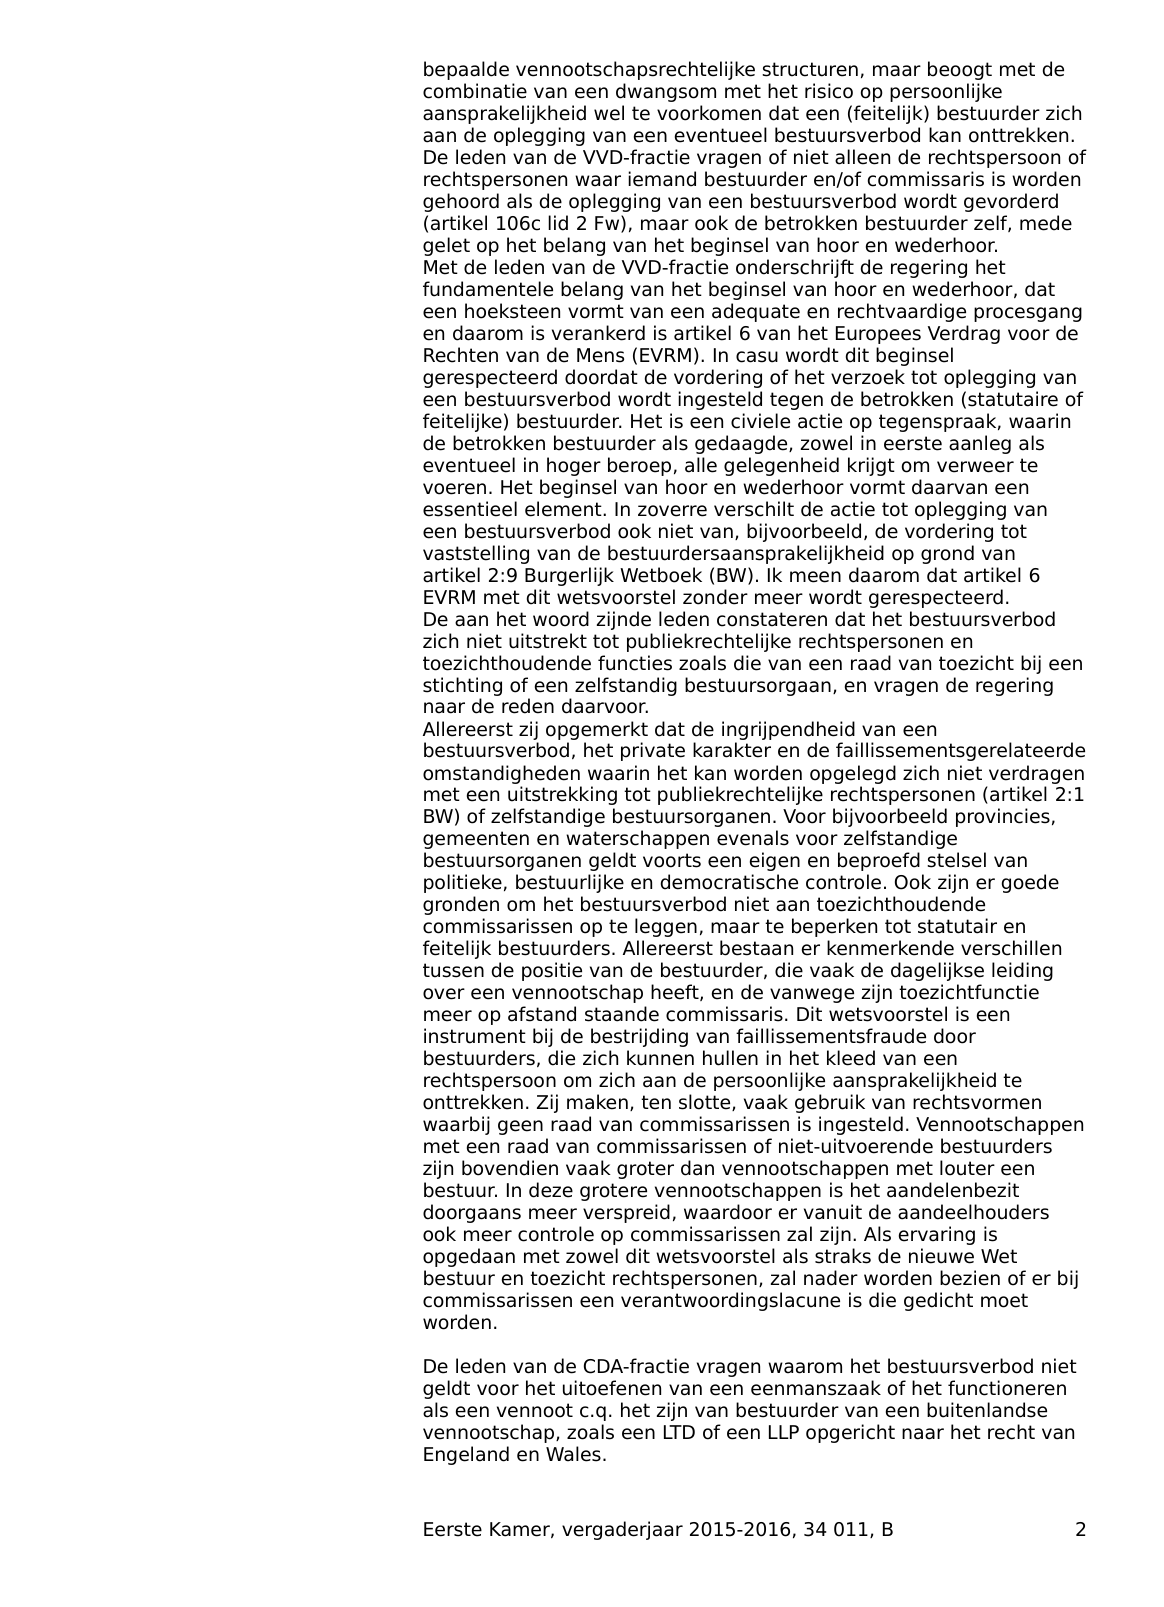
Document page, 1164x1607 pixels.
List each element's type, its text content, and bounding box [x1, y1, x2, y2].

text De aan het woord zijnde leden constateren dat het bestuursverbod zich niet uitstrekt tot publiekrechtelijke rechtspersonen en toezichthoudende functies zoals die van een raad van toezicht bij een stichting of een zelfstandig bestuursorgaan, en vragen de regering naar de reden daarvoor. [422, 608, 1087, 718]
text Allereerst zij opgemerkt dat de ingrijpendheid van een bestuursverbod, het private karakter en de faillissementsgerelateerde omstandigheden waarin het kan worden opgelegd zich niet verdragen met een uitstrekking tot publiekrechtelijke rechtspersonen (artikel 2:1 BW) of zelfstandige bestuursorganen. Voor bijvoorbeeld provincies, gemeenten en waterschappen evenals voor zelfstandige bestuursorganen geldt voorts een eigen en beproefd stelsel van politieke, bestuurlijke en democratische controle. Ook zijn er goede gronden om het bestuursverbod niet aan toezichthoudende commissarissen op te leggen, maar te beperken tot statutair en feitelijk bestuurders. Allereerst bestaan er kenmerkende verschillen tussen de positie van de bestuurder, die vaak de dagelijkse leiding over een vennootschap heeft, en de vanwege zijn toezichtfunctie meer op afstand staande commissaris. Dit wetsvoorstel is een instrument bij de bestrijding van faillissementsfraude door bestuurders, die zich kunnen hullen in het kleed van een rechtspersoon om zich aan de persoonlijke aansprakelijkheid te onttrekken. Zij maken, ten slotte, vaak gebruik van rechtsvormen waarbij geen raad van commissarissen is ingesteld. Vennootschappen met een raad van commissarissen of niet-uitvoerende bestuurders zijn bovendien vaak groter dan vennootschappen met louter een bestuur. In deze grotere vennootschappen is het aandelenbezit doorgaans meer verspreid, waardoor er vanuit de aandeelhouders ook meer controle op commissarissen zal zijn. Als ervaring is opgedaan met zowel dit wetsvoorstel als straks de nieuwe Wet bestuur en toezicht rechtspersonen, zal nader worden bezien of er bij commissarissen een verantwoordingslacune is die gedicht moet worden. [422, 718, 1087, 1334]
text bepaalde vennootschapsrechtelijke structuren, maar beoogt met de combinatie van een dwangsom met het risico op persoonlijke aansprakelijkheid wel te voorkomen dat een (feitelijk) bestuurder zich aan de oplegging van een eventueel bestuursverbod kan onttrekken. [422, 59, 1087, 147]
text De leden van de VVD-fractie vragen of niet alleen de rechtspersoon of rechtspersonen waar iemand bestuurder en/of commissaris is worden gehoord als de oplegging van een bestuursverbod wordt gevorderd (artikel 106c lid 2 Fw), maar ook de betrokken bestuurder zelf, mede gelet op het belang van het beginsel van hoor en wederhoor. [422, 147, 1087, 257]
text De leden van de CDA-fractie vragen waarom het bestuursverbod niet geldt voor het uitoefenen van een eenmanszaak of het functioneren als een vennoot c.q. het zijn van bestuurder van een buitenlandse vennootschap, zoals een LTD of een LLP opgericht naar het recht van Engeland en Wales. [422, 1356, 1087, 1466]
text Met de leden van de VVD-fractie onderschrijft de regering het fundamentele belang van het beginsel van hoor en wederhoor, dat een hoeksteen vormt van een adequate en rechtvaardige procesgang en daarom is verankerd is artikel 6 van het Europees Verdrag voor de Rechten van de Mens (EVRM). In casu wordt dit beginsel gerespecteerd doordat de vordering of het verzoek tot oplegging van een bestuursverbod wordt ingesteld tegen de betrokken (statutaire of feitelijke) bestuurder. Het is een civiele actie op tegenspraak, waarin de betrokken bestuurder als gedaagde, zowel in eerste aanleg als eventueel in hoger beroep, alle gelegenheid krijgt om verweer te voeren. Het beginsel van hoor en wederhoor vormt daarvan een essentieel element. In zoverre verschilt de actie tot oplegging van een bestuursverbod ook niet van, bijvoorbeeld, de vordering tot vaststelling van de bestuurdersaansprakelijkheid op grond van artikel 2:9 Burgerlijk Wetboek (BW). Ik meen daarom dat artikel 6 EVRM met dit wetsvoorstel zonder meer wordt gerespecteerd. [422, 257, 1087, 608]
